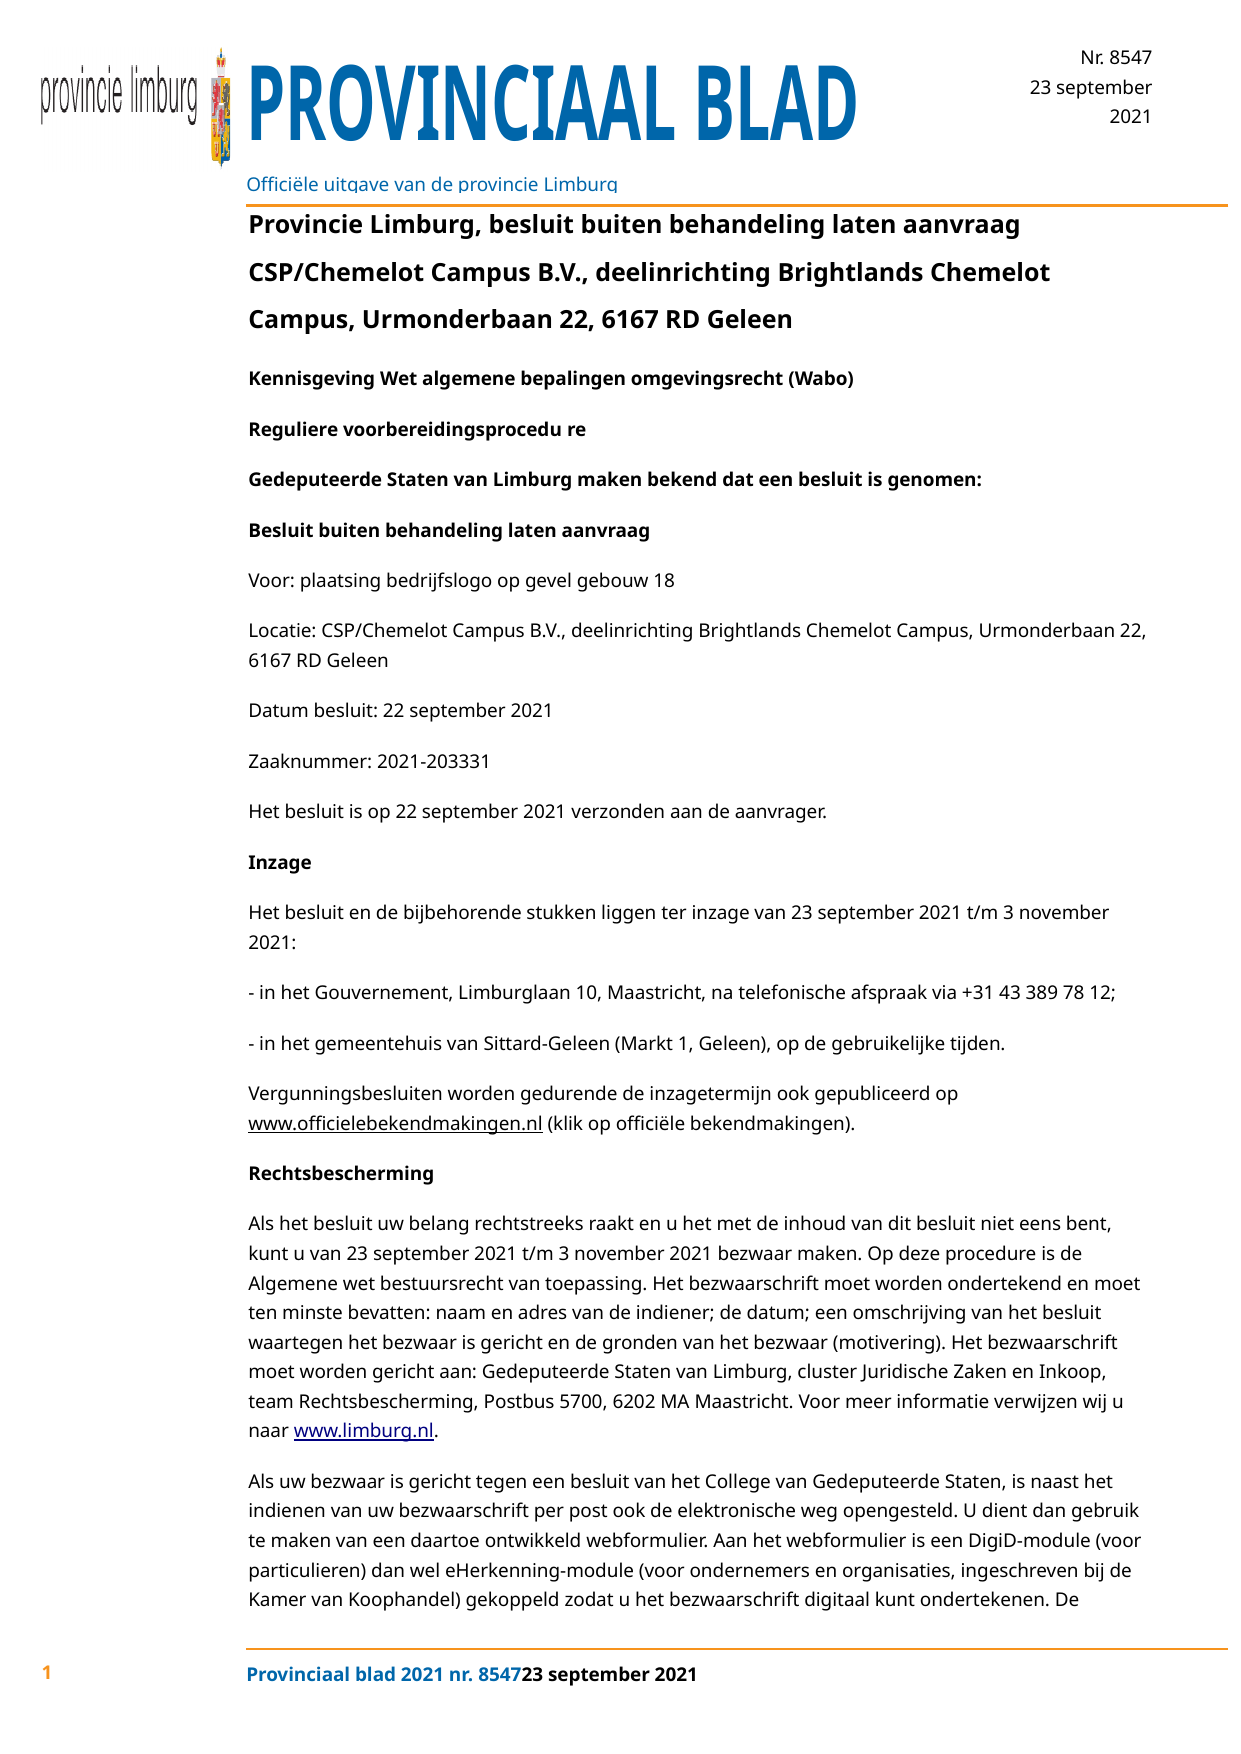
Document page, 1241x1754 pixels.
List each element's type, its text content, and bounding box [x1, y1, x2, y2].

text Zaaknummer: 2021-203331 [248, 748, 1152, 774]
text Reguliere voorbereidingsprocedu re [248, 416, 1152, 442]
text Gedeputeerde Staten van Limburg maken bekend dat een besluit is genomen: [248, 466, 1152, 492]
picture [41, 47, 231, 172]
text Besluit buiten behandeling laten aanvraag [248, 517, 1152, 542]
text Het besluit en de bijbehorende stukken liggen ter inzage van 23 september 2021 t/m 3 november 2021: [248, 899, 1152, 954]
text Het besluit is op 22 september 2021 verzonden aan de aanvrager. [248, 798, 1152, 824]
text Locatie: CSP/Chemelot Campus B.V., deelinrichting Brightlands Chemelot Campus, Urmonderbaan 22, 6167 RD Geleen [248, 618, 1152, 673]
text Kennisgeving Wet algemene bepalingen omgevingsrecht (Wabo) [248, 366, 1152, 391]
text Provincie Limburg, besluit buiten behandeling laten aanvraag CSP/Chemelot Campus B.V., deelinrichting Brightlands Chemelot Campus, Urmonderbaan 22, 6167 RD Geleen [248, 207, 1152, 336]
text Rechtsbescherming [248, 1160, 1152, 1186]
text Inzage [248, 849, 1152, 874]
text Vergunningsbesluiten worden gedurende de inzagetermijn ook gepubliceerd op www.officielebekendmakingen.nl (klik op officiële bekendmakingen). [248, 1080, 1152, 1135]
text Als uw bezwaar is gericht tegen een besluit van het College van Gedeputeerde Staten, is naast het indienen van uw bezwaarschrift per post ook de elektronische weg opengesteld. U dient dan gebruik te maken van een daartoe ontwikkeld webformulier. Aan het webformulier is een DigiD-module (voor particulieren) dan wel eHerkenning-module (voor ondernemers en organisaties, ingeschreven bij de Kamer van Koophandel) gekoppeld zodat u het bezwaarschrift digitaal kunt ondertekenen. De [248, 1468, 1152, 1612]
text - in het Gouvernement, Limburglaan 10, Maastricht, na telefonische afspraak via +31 43 389 78 12; [248, 979, 1152, 1005]
text Voor: plaatsing bedrijfslogo op gevel gebouw 18 [248, 567, 1152, 593]
text Als het besluit uw belang rechtstreeks raakt en u het met de inhoud van dit besluit niet eens bent, kunt u van 23 september 2021 t/m 3 november 2021 bezwaar maken. Op deze procedure is de Algemene wet bestuursrecht van toepassing. Het bezwaarschrift moet worden ondertekend en moet ten minste bevatten: naam en adres van de indiener; de datum; een omschrijving van het besluit waartegen het bezwaar is gericht en de gronden van het bezwaar (motivering). Het bezwaarschrift moet worden gericht aan: Gedeputeerde Staten van Limburg, cluster Juridische Zaken en Inkoop, team Rechtsbescherming, Postbus 5700, 6202 MA Maastricht. Voor meer informatie verwijzen wij u naar www.limburg.nl. [248, 1211, 1152, 1443]
text Datum besluit: 22 september 2021 [248, 698, 1152, 723]
text - in het gemeentehuis van Sittard-Geleen (Markt 1, Geleen), op de gebruikelijke tijden. [248, 1030, 1152, 1055]
